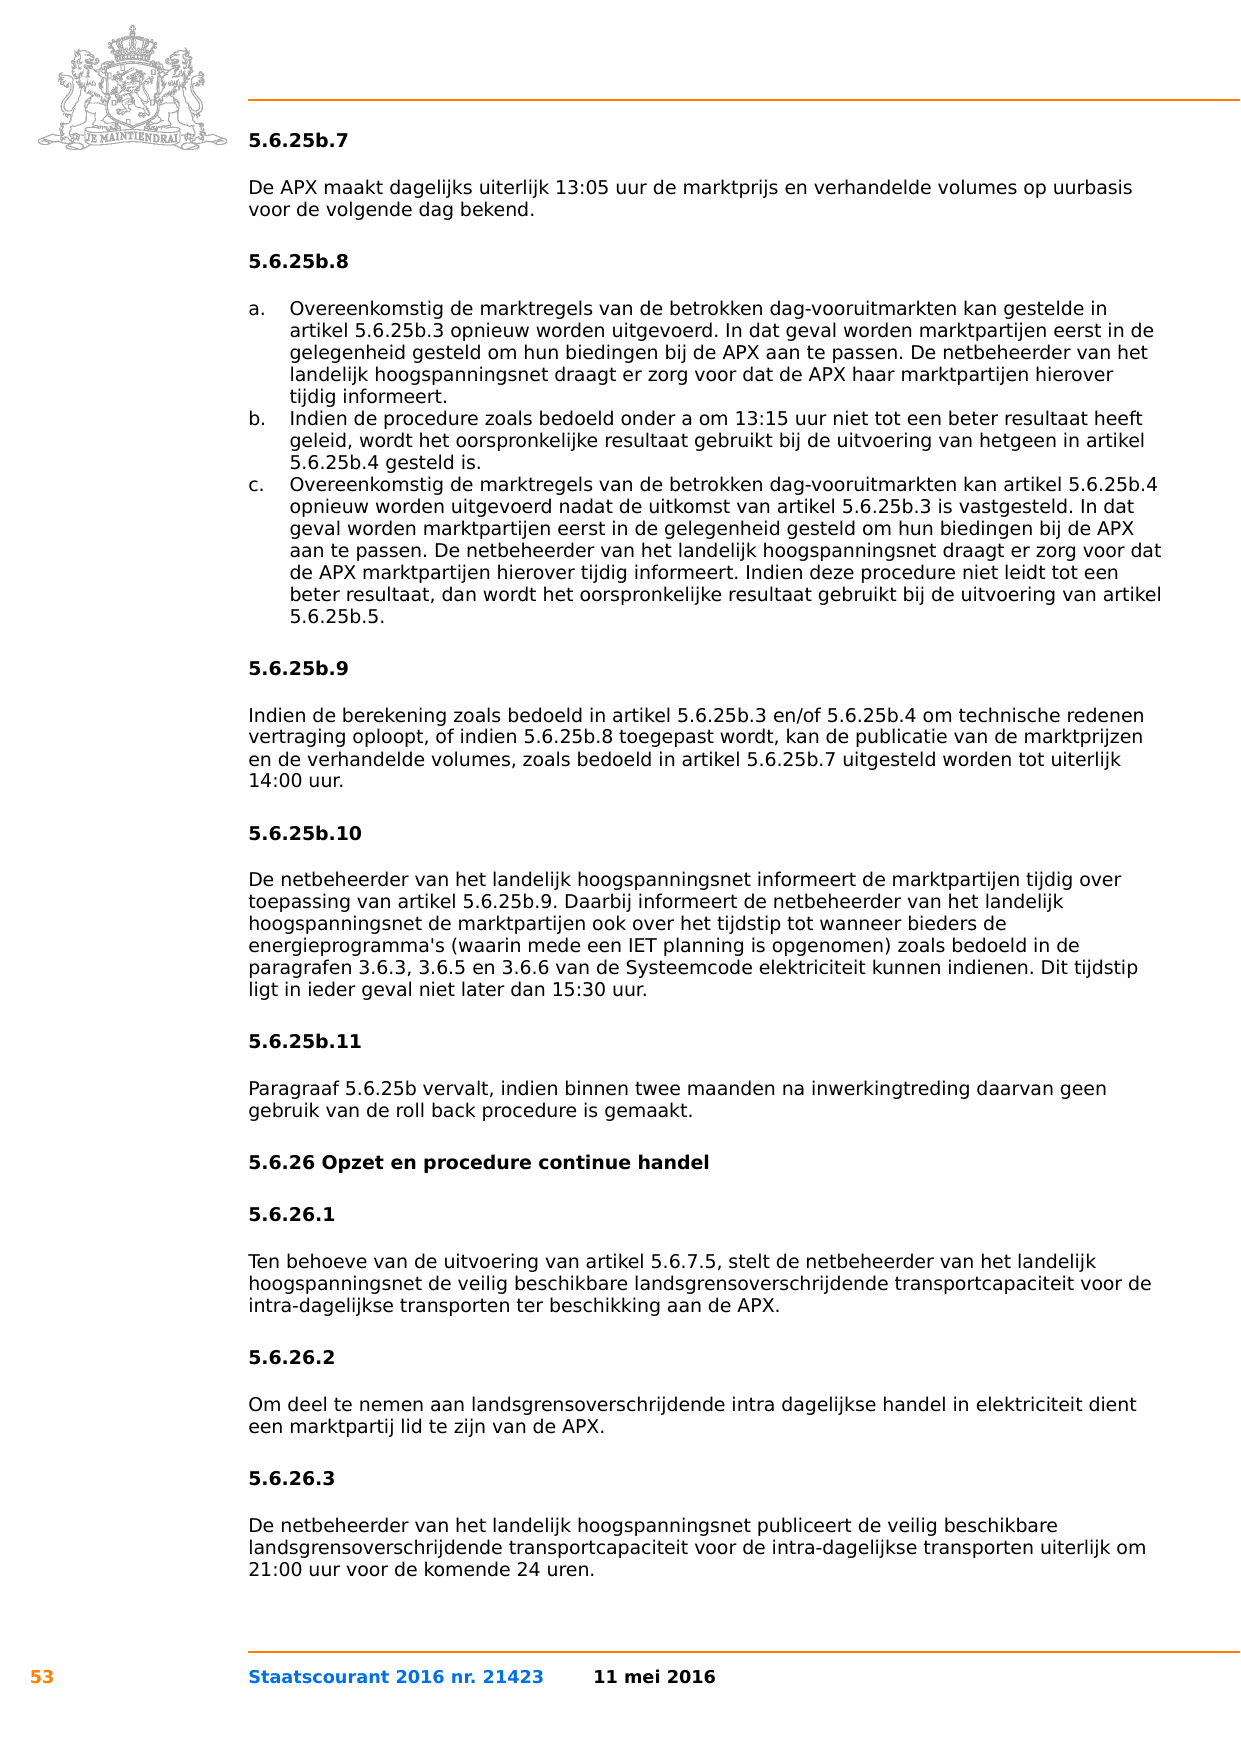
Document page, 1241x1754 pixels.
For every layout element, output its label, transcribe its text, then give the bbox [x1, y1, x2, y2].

text De netbeheerder van het landelijk hoogspanningsnet publiceert de veilig beschikbare landsgrensoverschrijdende transportcapaciteit voor de intra-dagelijkse transporten uiterlijk om 21:00 uur voor de komende 24 uren. [248, 1515, 1163, 1581]
text Ten behoeve van de uitvoering van artikel 5.6.7.5, stelt de netbeheerder van het landelijk hoogspanningsnet de veilig beschikbare landsgrensoverschrijdende transportcapaciteit voor de intra-dagelijkse transporten ter beschikking aan de APX. [248, 1251, 1163, 1317]
text c. Overeenkomstig de marktregels van de betrokken dag-vooruitmarkten kan artikel 5.6.25b.4 opnieuw worden uitgevoerd nadat de uitkomst van artikel 5.6.25b.3 is vastgesteld. In dat geval worden marktpartijen eerst in de gelegenheid gesteld om hun biedingen bij de APX aan te passen. De netbeheerder van het landelijk hoogspanningsnet draagt er zorg voor dat de APX marktpartijen hierover tijdig informeert. Indien deze procedure niet leidt tot een beter resultaat, dan wordt het oorspronkelijke resultaat gebruikt bij de uitvoering van artikel 5.6.25b.5. [248, 474, 1163, 627]
picture [38, 25, 227, 150]
subtitle 5.6.26 Opzet en procedure continue handel [248, 1152, 1163, 1174]
text a. Overeenkomstig de marktregels van de betrokken dag-vooruitmarkten kan gestelde in artikel 5.6.25b.3 opnieuw worden uitgevoerd. In dat geval worden marktpartijen eerst in de gelegenheid gesteld om hun biedingen bij de APX aan te passen. De netbeheerder van het landelijk hoogspanningsnet draagt er zorg voor dat de APX haar marktpartijen hierover tijdig informeert. [248, 298, 1163, 408]
text Paragraaf 5.6.25b vervalt, indien binnen twee maanden na inwerkingtreding daarvan geen gebruik van de roll back procedure is gemaakt. [248, 1078, 1163, 1122]
subtitle 5.6.26.1 [248, 1204, 1163, 1226]
subtitle 5.6.26.3 [248, 1468, 1163, 1490]
text De netbeheerder van het landelijk hoogspanningsnet informeert de marktpartijen tijdig over toepassing van artikel 5.6.25b.9. Daarbij informeert de netbeheerder van het landelijk hoogspanningsnet de marktpartijen ook over het tijdstip tot wanneer bieders de energieprogramma's (waarin mede een IET planning is opgenomen) zoals bedoeld in de paragrafen 3.6.3, 3.6.5 en 3.6.6 van de Systeemcode elektriciteit kunnen indienen. Dit tijdstip ligt in ieder geval niet later dan 15:30 uur. [248, 869, 1163, 1001]
subtitle 5.6.25b.11 [248, 1031, 1163, 1053]
text Om deel te nemen aan landsgrensoverschrijdende intra dagelijkse handel in elektriciteit dient een marktpartij lid te zijn van de APX. [248, 1394, 1163, 1438]
subtitle 5.6.25b.9 [248, 657, 1163, 679]
subtitle 5.6.26.2 [248, 1347, 1163, 1369]
text De APX maakt dagelijks uiterlijk 13:05 uur de marktprijs en verhandelde volumes op uurbasis voor de volgende dag bekend. [248, 177, 1163, 221]
subtitle 5.6.25b.7 [248, 130, 1163, 152]
subtitle 5.6.25b.10 [248, 822, 1163, 844]
text Indien de berekening zoals bedoeld in artikel 5.6.25b.3 en/of 5.6.25b.4 om technische redenen vertraging oploopt, of indien 5.6.25b.8 toegepast wordt, kan de publicatie van de marktprijzen en de verhandelde volumes, zoals bedoeld in artikel 5.6.25b.7 uitgesteld worden tot uiterlijk 14:00 uur. [248, 704, 1163, 792]
subtitle 5.6.25b.8 [248, 251, 1163, 273]
text b. Indien de procedure zoals bedoeld onder a om 13:15 uur niet tot een beter resultaat heeft geleid, wordt het oorspronkelijke resultaat gebruikt bij de uitvoering van hetgeen in artikel 5.6.25b.4 gesteld is. [248, 408, 1163, 474]
